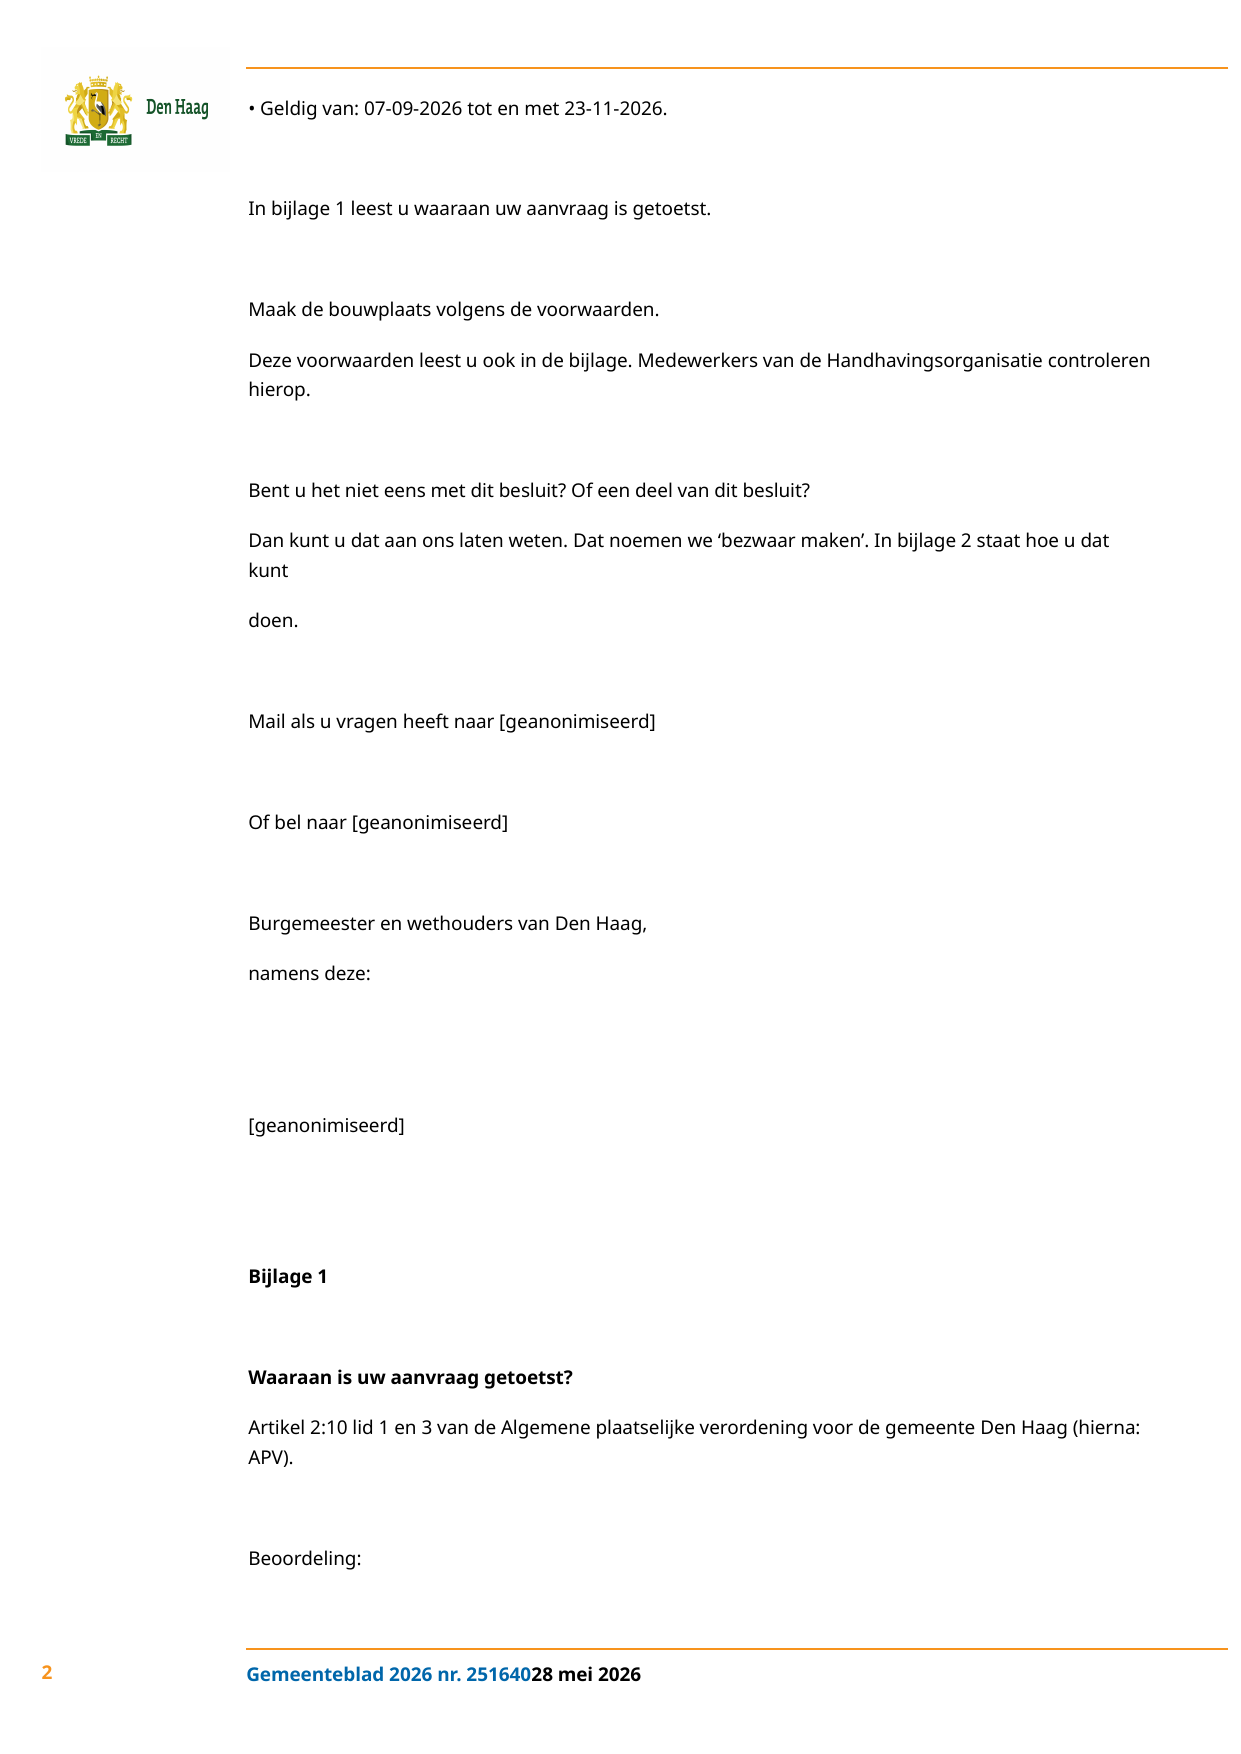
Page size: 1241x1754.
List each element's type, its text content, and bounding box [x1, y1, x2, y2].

text Maak de bouwplaats volgens de voorwaarden. [248, 296, 1152, 322]
picture [41, 47, 231, 172]
text Mail als u vragen heeft naar [geanonimiseerd] [248, 708, 1152, 734]
text Waaraan is uw aanvraag getoetst? [248, 1364, 1152, 1390]
text Burgemeester en wethouders van Den Haag, [248, 910, 1152, 936]
text Dan kunt u dat aan ons laten weten. Dat noemen we ‘bezwaar maken’. In bijlage 2 staat hoe u dat kunt [248, 528, 1152, 583]
text Bijlage 1 [248, 1263, 1152, 1289]
text Artikel 2:10 lid 1 en 3 van de Algemene plaatselijke verordening voor de gemeente Den Haag (hierna: APV). [248, 1414, 1152, 1470]
text Beoordeling: [248, 1545, 1152, 1571]
text In bijlage 1 leest u waaraan uw aanvraag is getoetst. [248, 196, 1152, 221]
text Bent u het niet eens met dit besluit? Of een deel van dit besluit? [248, 477, 1152, 503]
text Deze voorwaarden leest u ook in de bijlage. Medewerkers van de Handhavingsorganisatie controleren hierop. [248, 347, 1152, 402]
text namens deze: [248, 961, 1152, 986]
text doen. [248, 608, 1152, 633]
text • Geldig van: 07-09-2026 tot en met 23-11-2026. [248, 95, 1152, 121]
text [geanonimiseerd] [248, 1112, 1152, 1138]
text Of bel naar [geanonimiseerd] [248, 809, 1152, 835]
